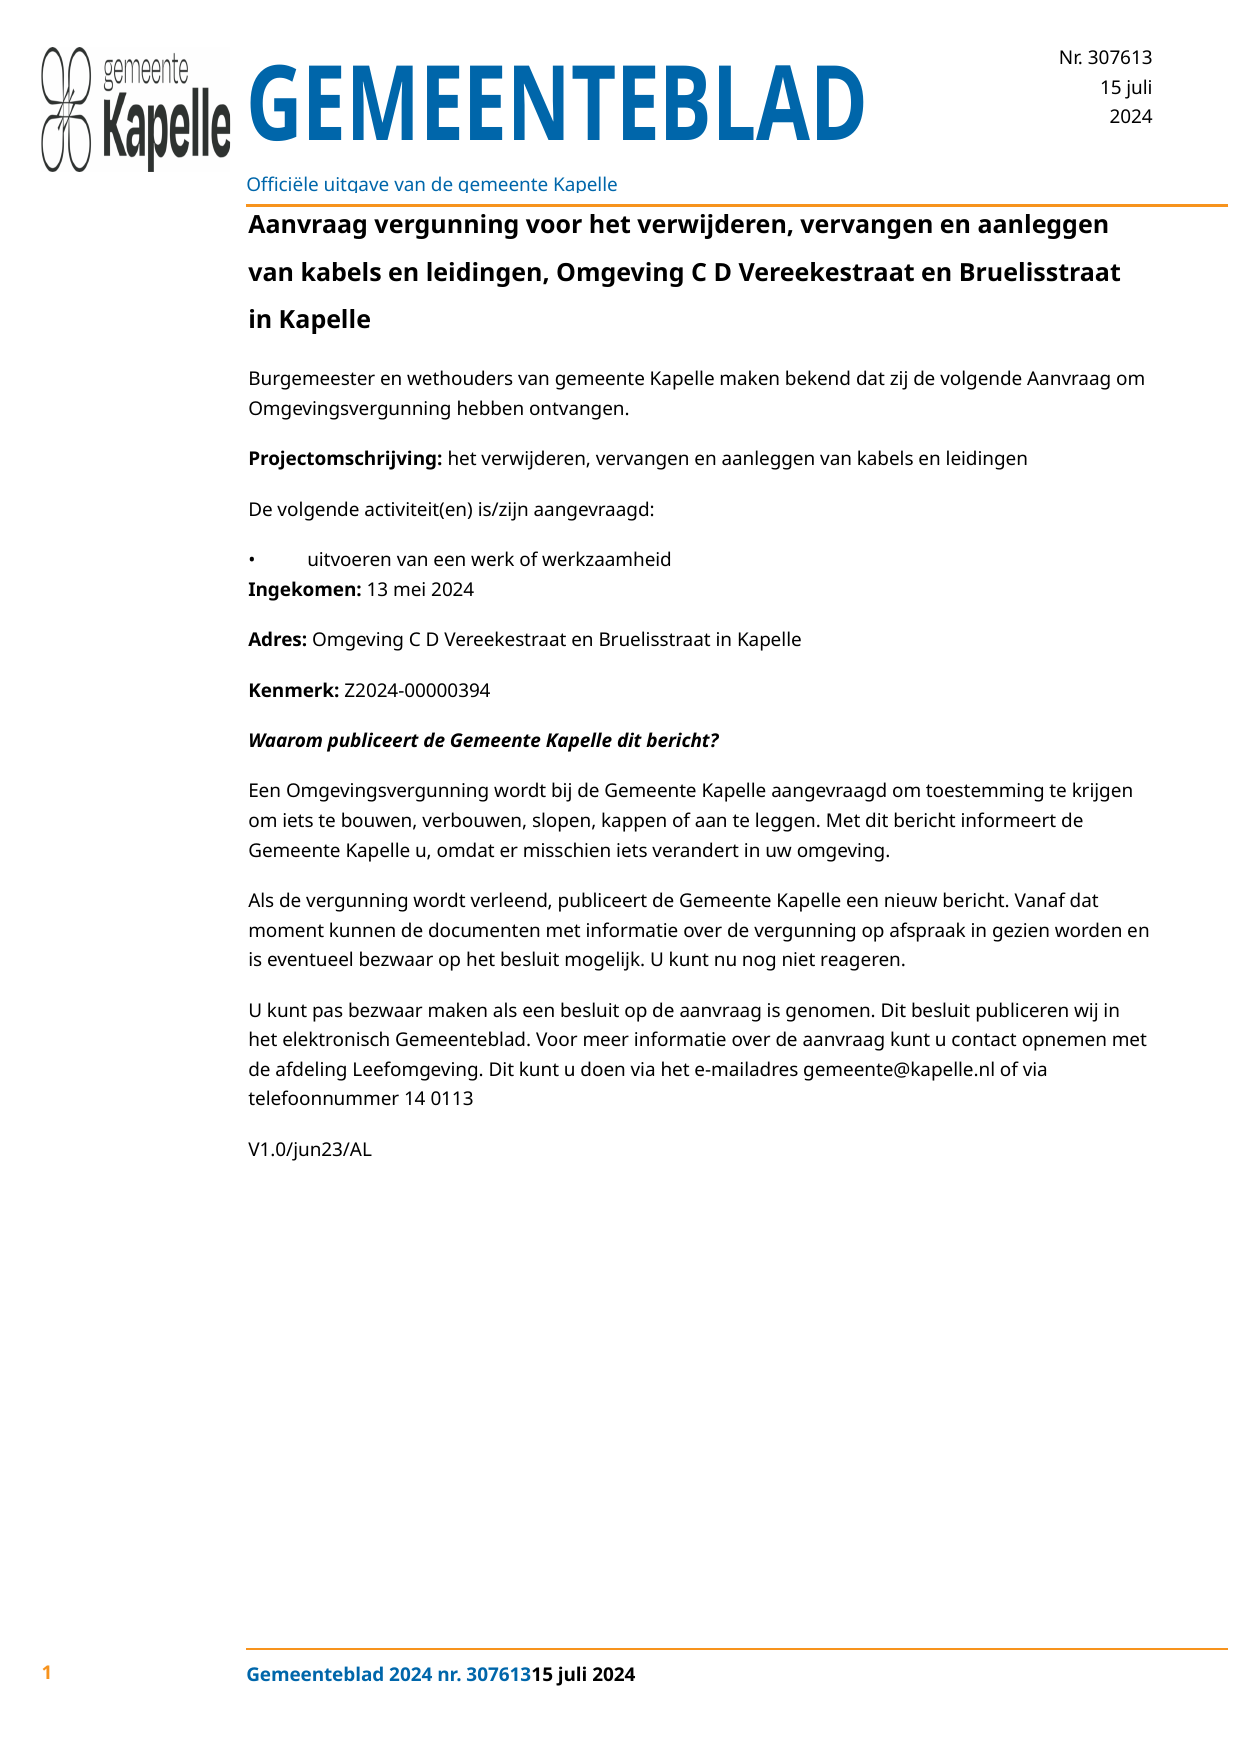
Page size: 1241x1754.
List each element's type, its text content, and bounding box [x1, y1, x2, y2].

text Adres: Omgeving C D Vereekestraat en Bruelisstraat in Kapelle [248, 626, 1152, 652]
text Aanvraag vergunning voor het verwijderen, vervangen en aanleggen van kabels en leidingen, Omgeving C D Vereekestraat en Bruelisstraat in Kapelle [248, 207, 1152, 336]
text Ingekomen: 13 mei 2024 [248, 576, 1152, 602]
text Als de vergunning wordt verleend, publiceert de Gemeente Kapelle een nieuw bericht. Vanaf dat moment kunnen de documenten met informatie over de vergunning op afspraak in gezien worden en is eventueel bezwaar op het besluit mogelijk. U kunt nu nog niet reageren. [248, 887, 1152, 972]
text Kenmerk: Z2024-00000394 [248, 677, 1152, 702]
text Een Omgevingsvergunning wordt bij de Gemeente Kapelle aangevraagd om toestemming te krijgen om iets te bouwen, verbouwen, slopen, kappen of aan te leggen. Met dit bericht informeert de Gemeente Kapelle u, omdat er misschien iets verandert in uw omgeving. [248, 778, 1152, 862]
text V1.0/jun23/AL [248, 1136, 1152, 1162]
text U kunt pas bezwaar maken als een besluit op de aanvraag is genomen. Dit besluit publiceren wij in het elektronisch Gemeenteblad. Voor meer informatie over de aanvraag kunt u contact opnemen met de afdeling Leefomgeving. Dit kunt u doen via het e-mailadres gemeente@kapelle.nl of via telefoonnummer 14 0113 [248, 997, 1152, 1111]
list uitvoeren van een werk of werkzaamheid [248, 546, 1152, 572]
text Burgemeester en wethouders van gemeente Kapelle maken bekend dat zij de volgende Aanvraag om Omgevingsvergunning hebben ontvangen. [248, 366, 1152, 421]
text De volgende activiteit(en) is/zijn aangevraagd: [248, 496, 1152, 522]
text Projectomschrijving: het verwijderen, vervangen en aanleggen van kabels en leidingen [248, 446, 1152, 471]
picture [41, 47, 231, 172]
text Waarom publiceert de Gemeente Kapelle dit bericht? [248, 727, 1152, 753]
